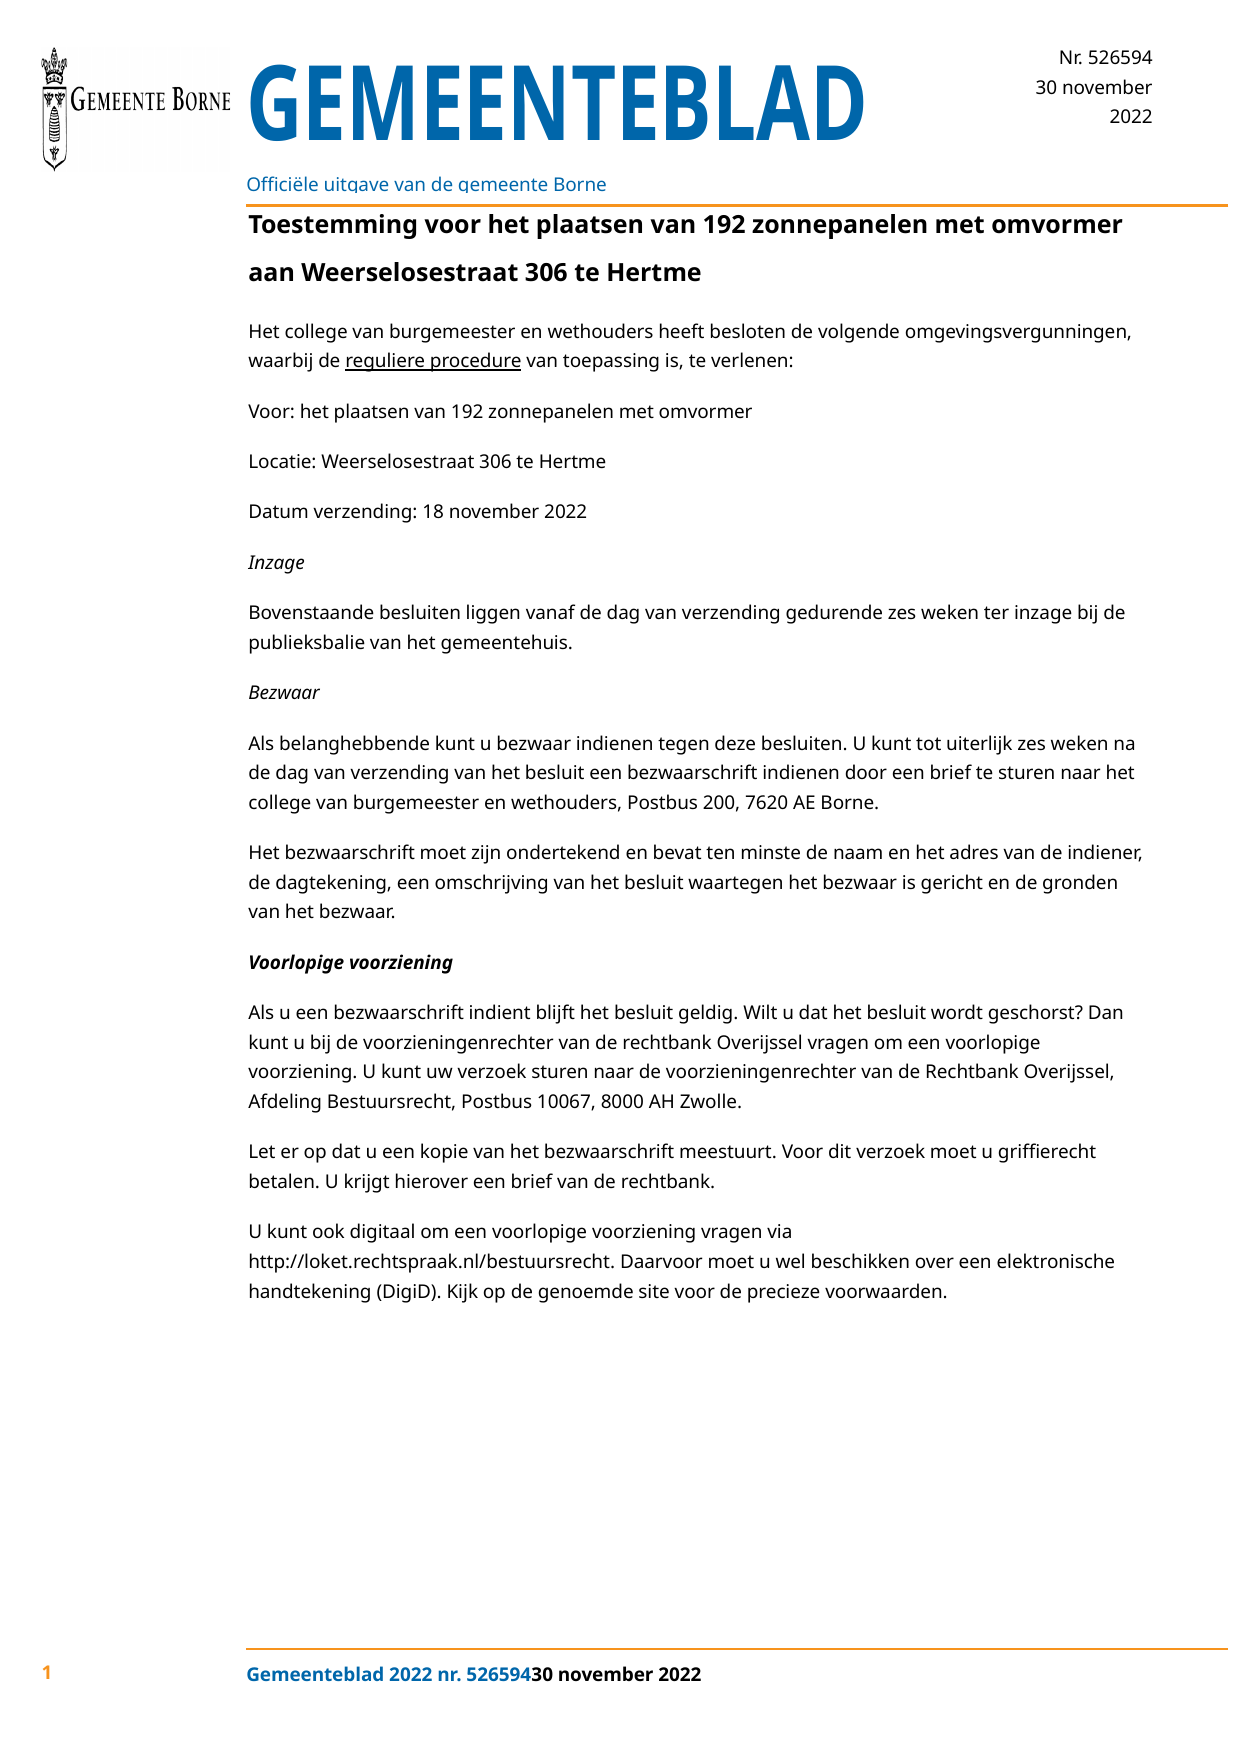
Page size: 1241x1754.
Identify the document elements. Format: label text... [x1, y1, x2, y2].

text Inzage [248, 549, 1152, 575]
text Als u een bezwaarschrift indient blijft het besluit geldig. Wilt u dat het besluit wordt geschorst? Dan kunt u bij de voorzieningenrechter van de rechtbank Overijssel vragen om een voorlopige voorziening. U kunt uw verzoek sturen naar de voorzieningenrechter van de Rechtbank Overijssel, Afdeling Bestuursrecht, Postbus 10067, 8000 AH Zwolle. [248, 999, 1152, 1114]
text Als belanghebbende kunt u bezwaar indienen tegen deze besluiten. U kunt tot uiterlijk zes weken na de dag van verzending van het besluit een bezwaarschrift indienen door een brief te sturen naar het college van burgemeester en wethouders, Postbus 200, 7620 AE Borne. [248, 730, 1152, 815]
text Bovenstaande besluiten liggen vanaf de dag van verzending gedurende zes weken ter inzage bij de publieksbalie van het gemeentehuis. [248, 599, 1152, 655]
text Voorlopige voorziening [248, 949, 1152, 975]
text Locatie: Weerselosestraat 306 te Hertme [248, 448, 1152, 474]
text Let er op dat u een kopie van het bezwaarschrift meestuurt. Voor dit verzoek moet u griffierecht betalen. U krijgt hierover een brief van de rechtbank. [248, 1139, 1152, 1194]
text Voor: het plaatsen van 192 zonnepanelen met omvormer [248, 398, 1152, 424]
text Het college van burgemeester en wethouders heeft besloten de volgende omgevingsvergunningen, waarbij de reguliere procedure van toepassing is, te verlenen: [248, 318, 1152, 373]
text U kunt ook digitaal om een voorlopige voorziening vragen via http://loket.rechtspraak.nl/bestuursrecht. Daarvoor moet u wel beschikken over een elektronische handtekening (DigiD). Kijk op de genoemde site voor de precieze voorwaarden. [248, 1219, 1152, 1304]
text Toestemming voor het plaatsen van 192 zonnepanelen met omvormer aan Weerselosestraat 306 te Hertme [248, 207, 1152, 288]
text Bezwaar [248, 679, 1152, 705]
text Het bezwaarschrift moet zijn ondertekend en bevat ten minste de naam en het adres van de indiener, de dagtekening, een omschrijving van het besluit waartegen het bezwaar is gericht en de gronden van het bezwaar. [248, 839, 1152, 924]
text Datum verzending: 18 november 2022 [248, 499, 1152, 524]
picture [41, 47, 231, 172]
